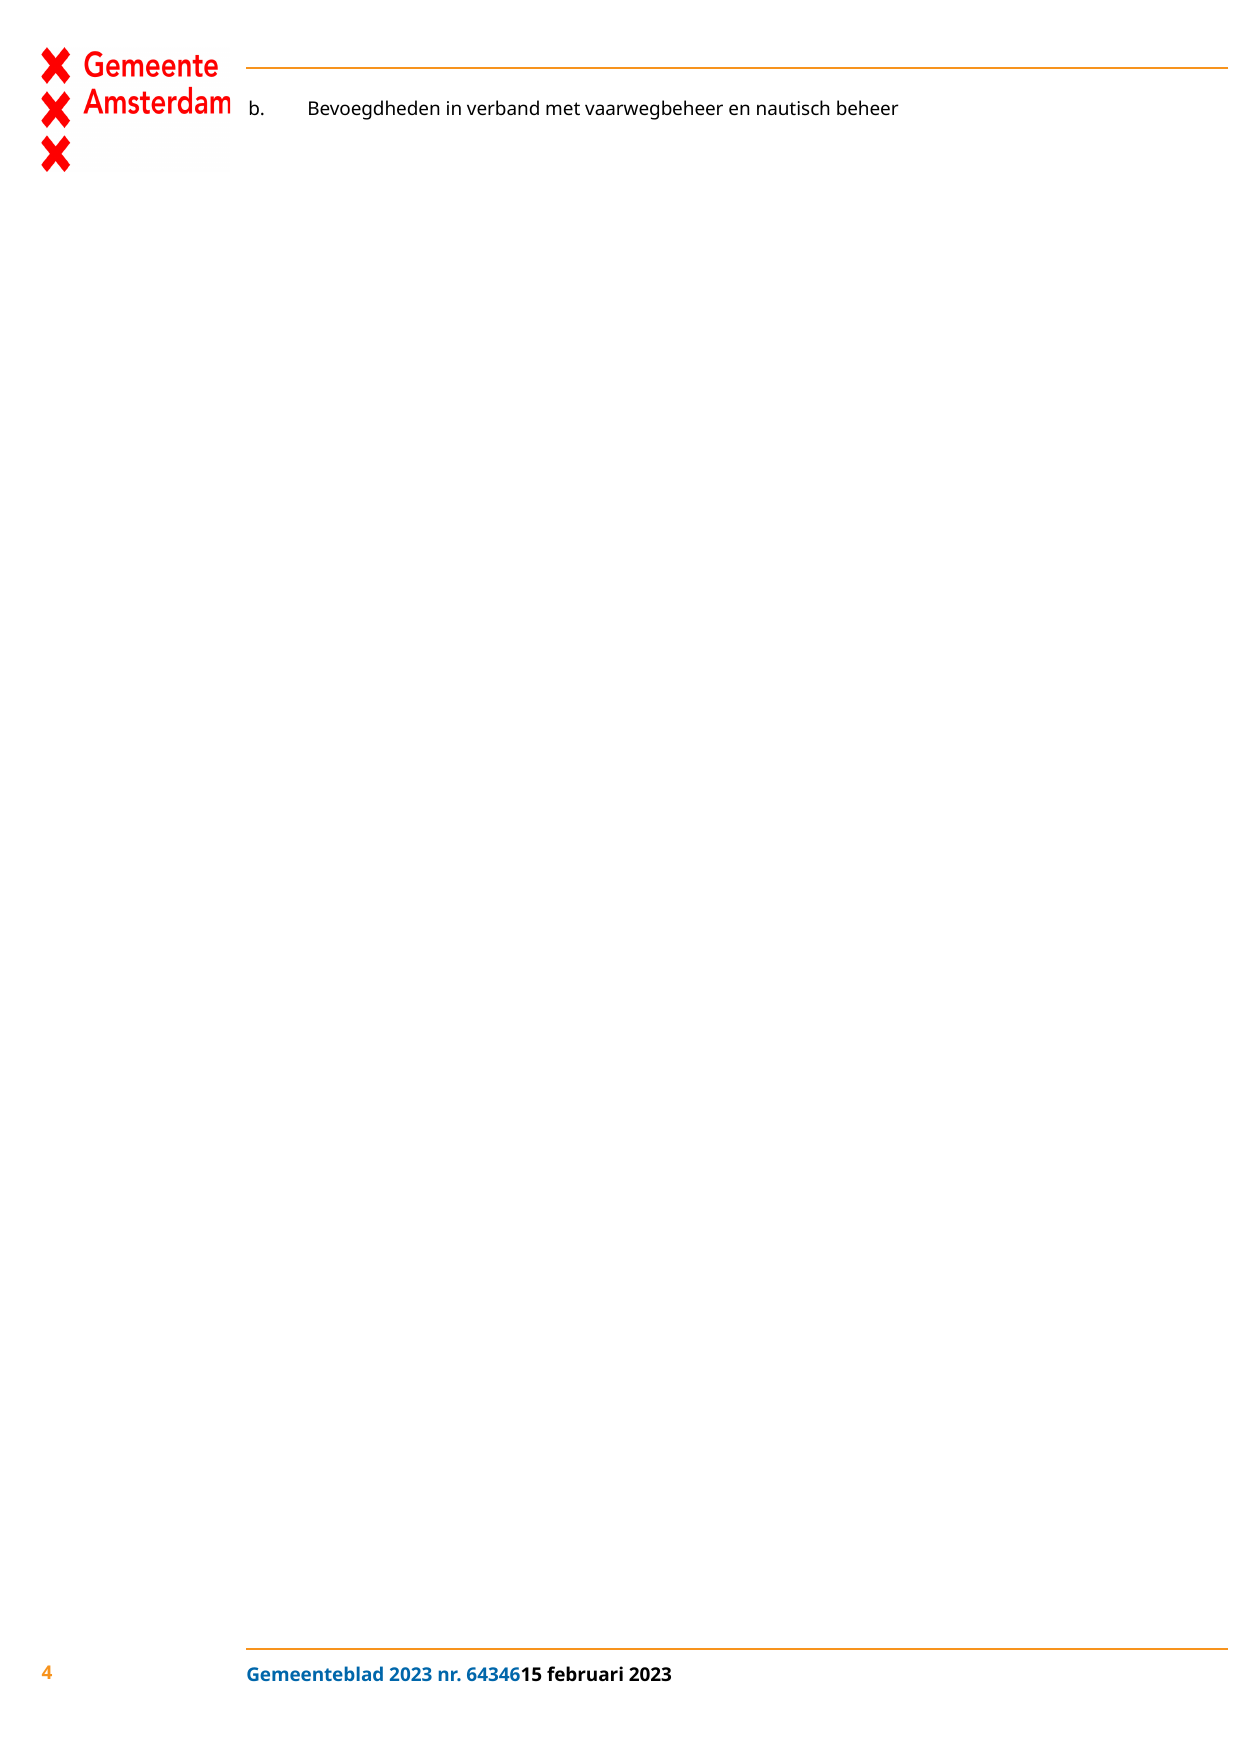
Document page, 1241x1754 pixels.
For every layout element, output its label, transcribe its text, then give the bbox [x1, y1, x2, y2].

picture [41, 47, 231, 172]
list Bevoegdheden in verband met vaarwegbeheer en nautisch beheer [248, 95, 1152, 121]
